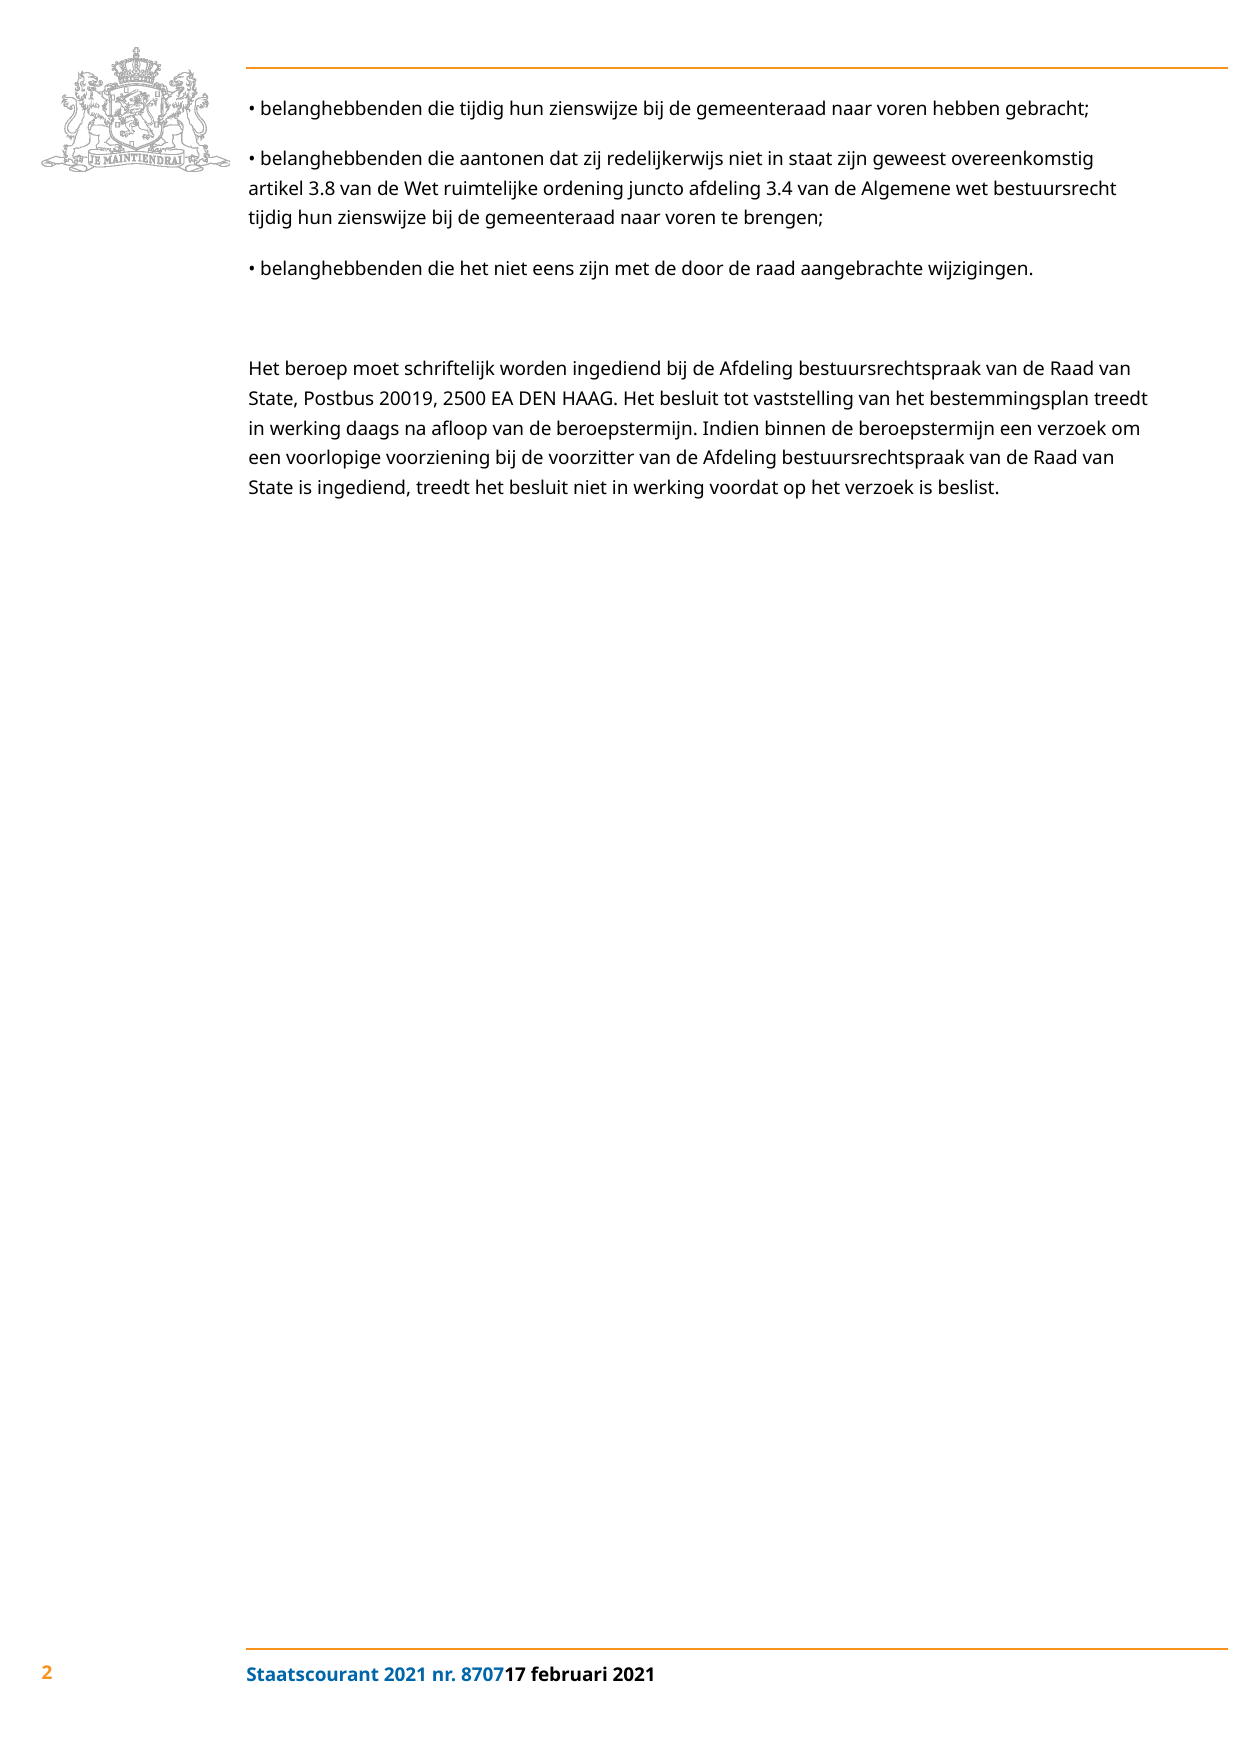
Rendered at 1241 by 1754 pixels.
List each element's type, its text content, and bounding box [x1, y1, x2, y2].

text • belanghebbenden die tijdig hun zienswijze bij de gemeenteraad naar voren hebben gebracht; [248, 95, 1152, 121]
text • belanghebbenden die het niet eens zijn met de door de raad aangebrachte wijzigingen. [248, 255, 1152, 281]
picture [41, 47, 231, 172]
text Het beroep moet schriftelijk worden ingediend bij de Afdeling bestuursrechtspraak van de Raad van State, Postbus 20019, 2500 EA DEN HAAG. Het besluit tot vaststelling van het bestemmingsplan treedt in werking daags na afloop van de beroepstermijn. Indien binnen de beroepstermijn een verzoek om een voorlopige voorziening bij de voorzitter van de Afdeling bestuursrechtspraak van de Raad van State is ingediend, treedt het besluit niet in werking voordat op het verzoek is beslist. [248, 356, 1152, 500]
text • belanghebbenden die aantonen dat zij redelijkerwijs niet in staat zijn geweest overeenkomstig artikel 3.8 van de Wet ruimtelijke ordening juncto afdeling 3.4 van de Algemene wet bestuursrecht tijdig hun zienswijze bij de gemeenteraad naar voren te brengen; [248, 145, 1152, 230]
